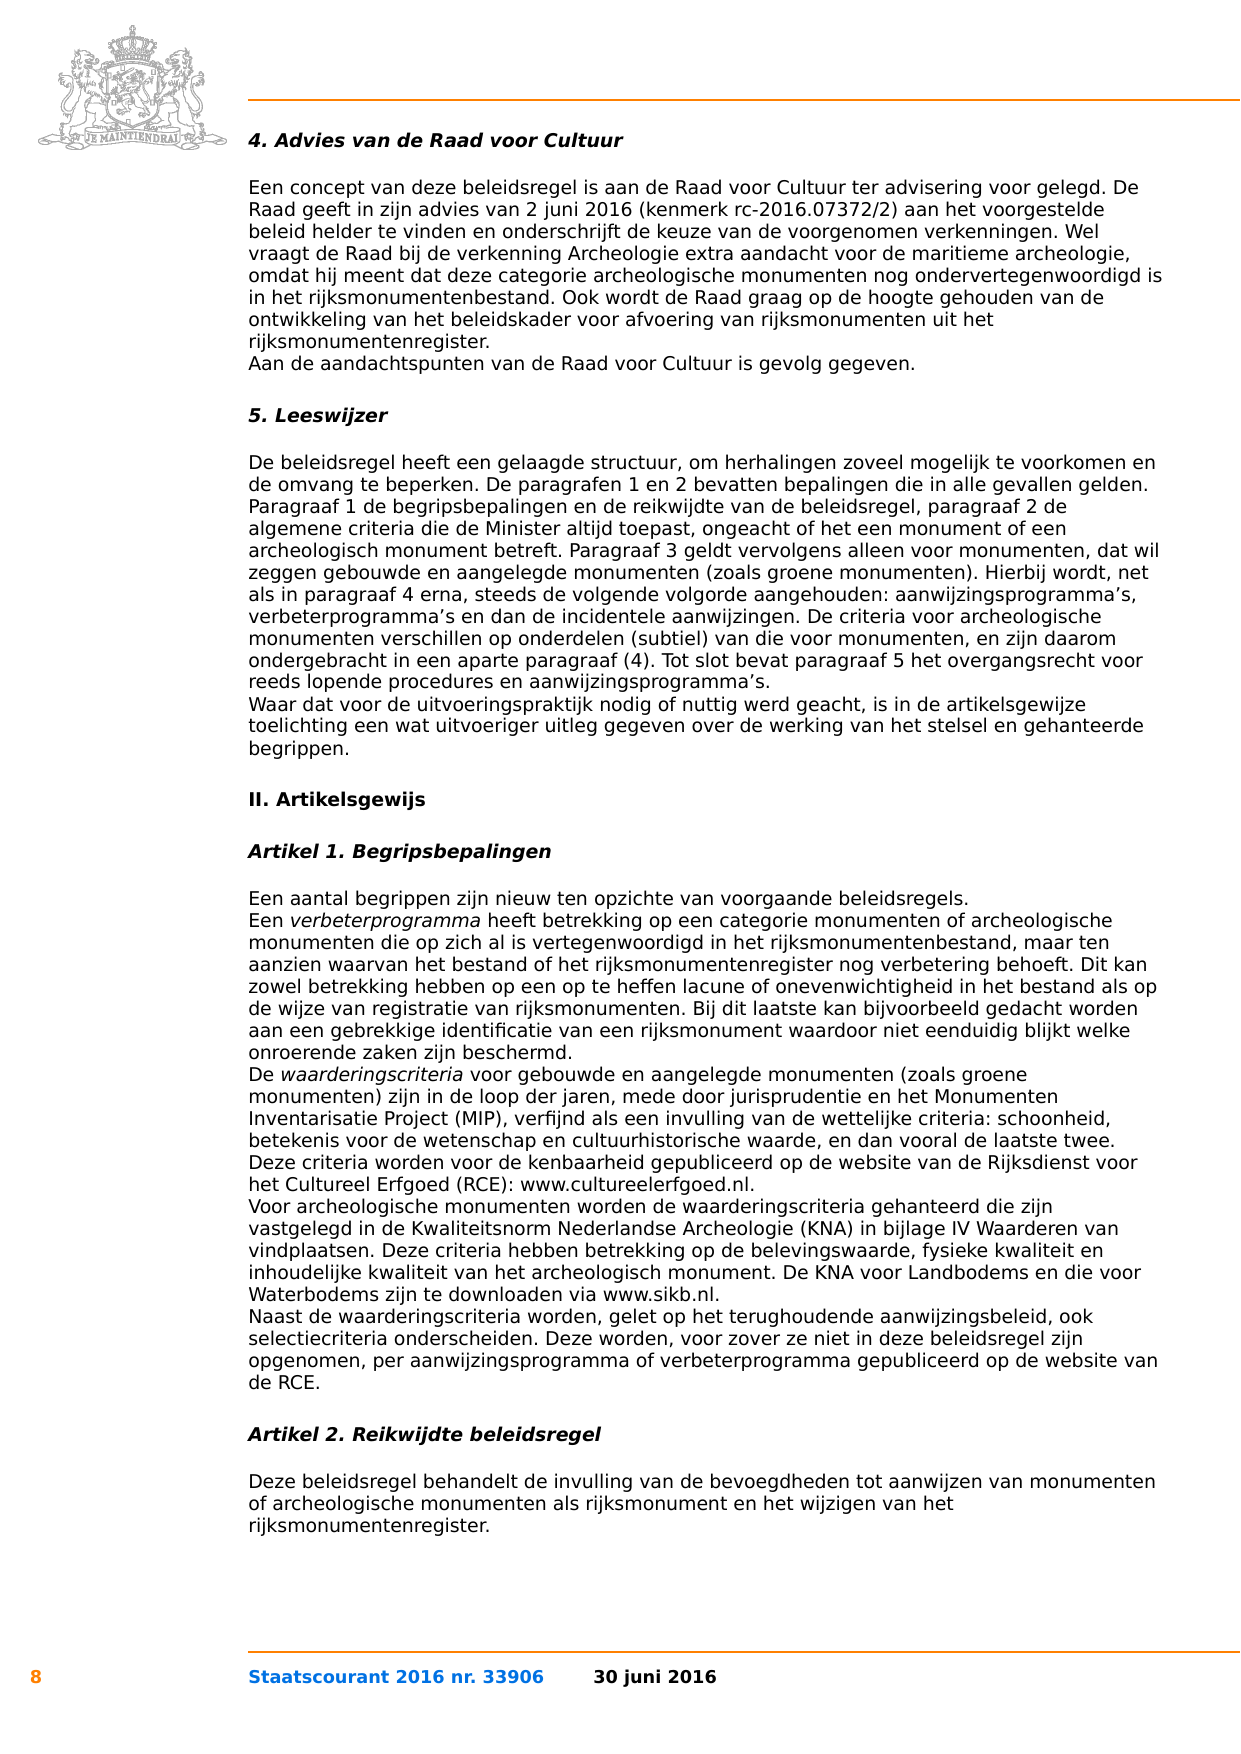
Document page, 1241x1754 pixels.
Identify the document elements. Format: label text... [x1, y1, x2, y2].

text Een aantal begrippen zijn nieuw ten opzichte van voorgaande beleidsregels. [248, 888, 1163, 910]
text Waar dat voor de uitvoeringspraktijk nodig of nuttig werd geacht, is in de artikelsgewijze toelichting een wat uitvoeriger uitleg gegeven over de werking van het stelsel en gehanteerde begrippen. [248, 693, 1163, 759]
text Naast de waarderingscriteria worden, gelet op het terughoudende aanwijzingsbeleid, ook selectiecriteria onderscheiden. Deze worden, voor zover ze niet in deze beleidsregel zijn opgenomen, per aanwijzingsprogramma of verbeterprogramma gepubliceerd op de website van de RCE. [248, 1306, 1163, 1394]
text Voor archeologische monumenten worden de waarderingscriteria gehanteerd die zijn vastgelegd in de Kwaliteitsnorm Nederlandse Archeologie (KNA) in bijlage IV Waarderen van vindplaatsen. Deze criteria hebben betrekking op de belevingswaarde, fysieke kwaliteit en inhoudelijke kwaliteit van het archeologisch monument. De KNA voor Landbodems en die voor Waterbodems zijn te downloaden via www.sikb.nl. [248, 1196, 1163, 1306]
subtitle Artikel 2. Reikwijdte beleidsregel [248, 1424, 1163, 1446]
subtitle 5. Leeswijzer [248, 405, 1163, 427]
text Een verbeterprogramma heeft betrekking op een categorie monumenten of archeologische monumenten die op zich al is vertegenwoordigd in het rijksmonumentenbestand, maar ten aanzien waarvan het bestand of het rijksmonumentenregister nog verbetering behoeft. Dit kan zowel betrekking hebben op een op te heffen lacune of onevenwichtigheid in het bestand als op de wijze van registratie van rijksmonumenten. Bij dit laatste kan bijvoorbeeld gedacht worden aan een gebrekkige identificatie van een rijksmonument waardoor niet eenduidig blijkt welke onroerende zaken zijn beschermd. [248, 910, 1163, 1064]
text De waarderingscriteria voor gebouwde en aangelegde monumenten (zoals groene monumenten) zijn in de loop der jaren, mede door jurisprudentie en het Monumenten Inventarisatie Project (MIP), verfijnd als een invulling van de wettelijke criteria: schoonheid, betekenis voor de wetenschap en cultuurhistorische waarde, en dan vooral de laatste twee. Deze criteria worden voor de kenbaarheid gepubliceerd op de website van de Rijksdienst voor het Cultureel Erfgoed (RCE): www.cultureelerfgoed.nl. [248, 1064, 1163, 1196]
picture [38, 25, 227, 150]
subtitle II. Artikelsgewijs [248, 789, 1163, 811]
text Deze beleidsregel behandelt de invulling van de bevoegdheden tot aanwijzen van monumenten of archeologische monumenten als rijksmonument en het wijzigen van het rijksmonumentenregister. [248, 1471, 1163, 1537]
text Een concept van deze beleidsregel is aan de Raad voor Cultuur ter advisering voor gelegd. De Raad geeft in zijn advies van 2 juni 2016 (kenmerk rc-2016.07372/2) aan het voorgestelde beleid helder te vinden en onderschrijft de keuze van de voorgenomen verkenningen. Wel vraagt de Raad bij de verkenning Archeologie extra aandacht voor de maritieme archeologie, omdat hij meent dat deze categorie archeologische monumenten nog ondervertegenwoordigd is in het rijksmonumentenbestand. Ook wordt de Raad graag op de hoogte gehouden van de ontwikkeling van het beleidskader voor afvoering van rijksmonumenten uit het rijksmonumentenregister. [248, 177, 1163, 353]
subtitle Artikel 1. Begripsbepalingen [248, 841, 1163, 863]
subtitle 4. Advies van de Raad voor Cultuur [248, 130, 1163, 152]
text De beleidsregel heeft een gelaagde structuur, om herhalingen zoveel mogelijk te voorkomen en de omvang te beperken. De paragrafen 1 en 2 bevatten bepalingen die in alle gevallen gelden. Paragraaf 1 de begripsbepalingen en de reikwijdte van de beleidsregel, paragraaf 2 de algemene criteria die de Minister altijd toepast, ongeacht of het een monument of een archeologisch monument betreft. Paragraaf 3 geldt vervolgens alleen voor monumenten, dat wil zeggen gebouwde en aangelegde monumenten (zoals groene monumenten). Hierbij wordt, net als in paragraaf 4 erna, steeds de volgende volgorde aangehouden: aanwijzingsprogramma’s, verbeterprogramma’s en dan de incidentele aanwijzingen. De criteria voor archeologische monumenten verschillen op onderdelen (subtiel) van die voor monumenten, en zijn daarom ondergebracht in een aparte paragraaf (4). Tot slot bevat paragraaf 5 het overgangsrecht voor reeds lopende procedures en aanwijzingsprogramma’s. [248, 452, 1163, 693]
text Aan de aandachtspunten van de Raad voor Cultuur is gevolg gegeven. [248, 353, 1163, 375]
